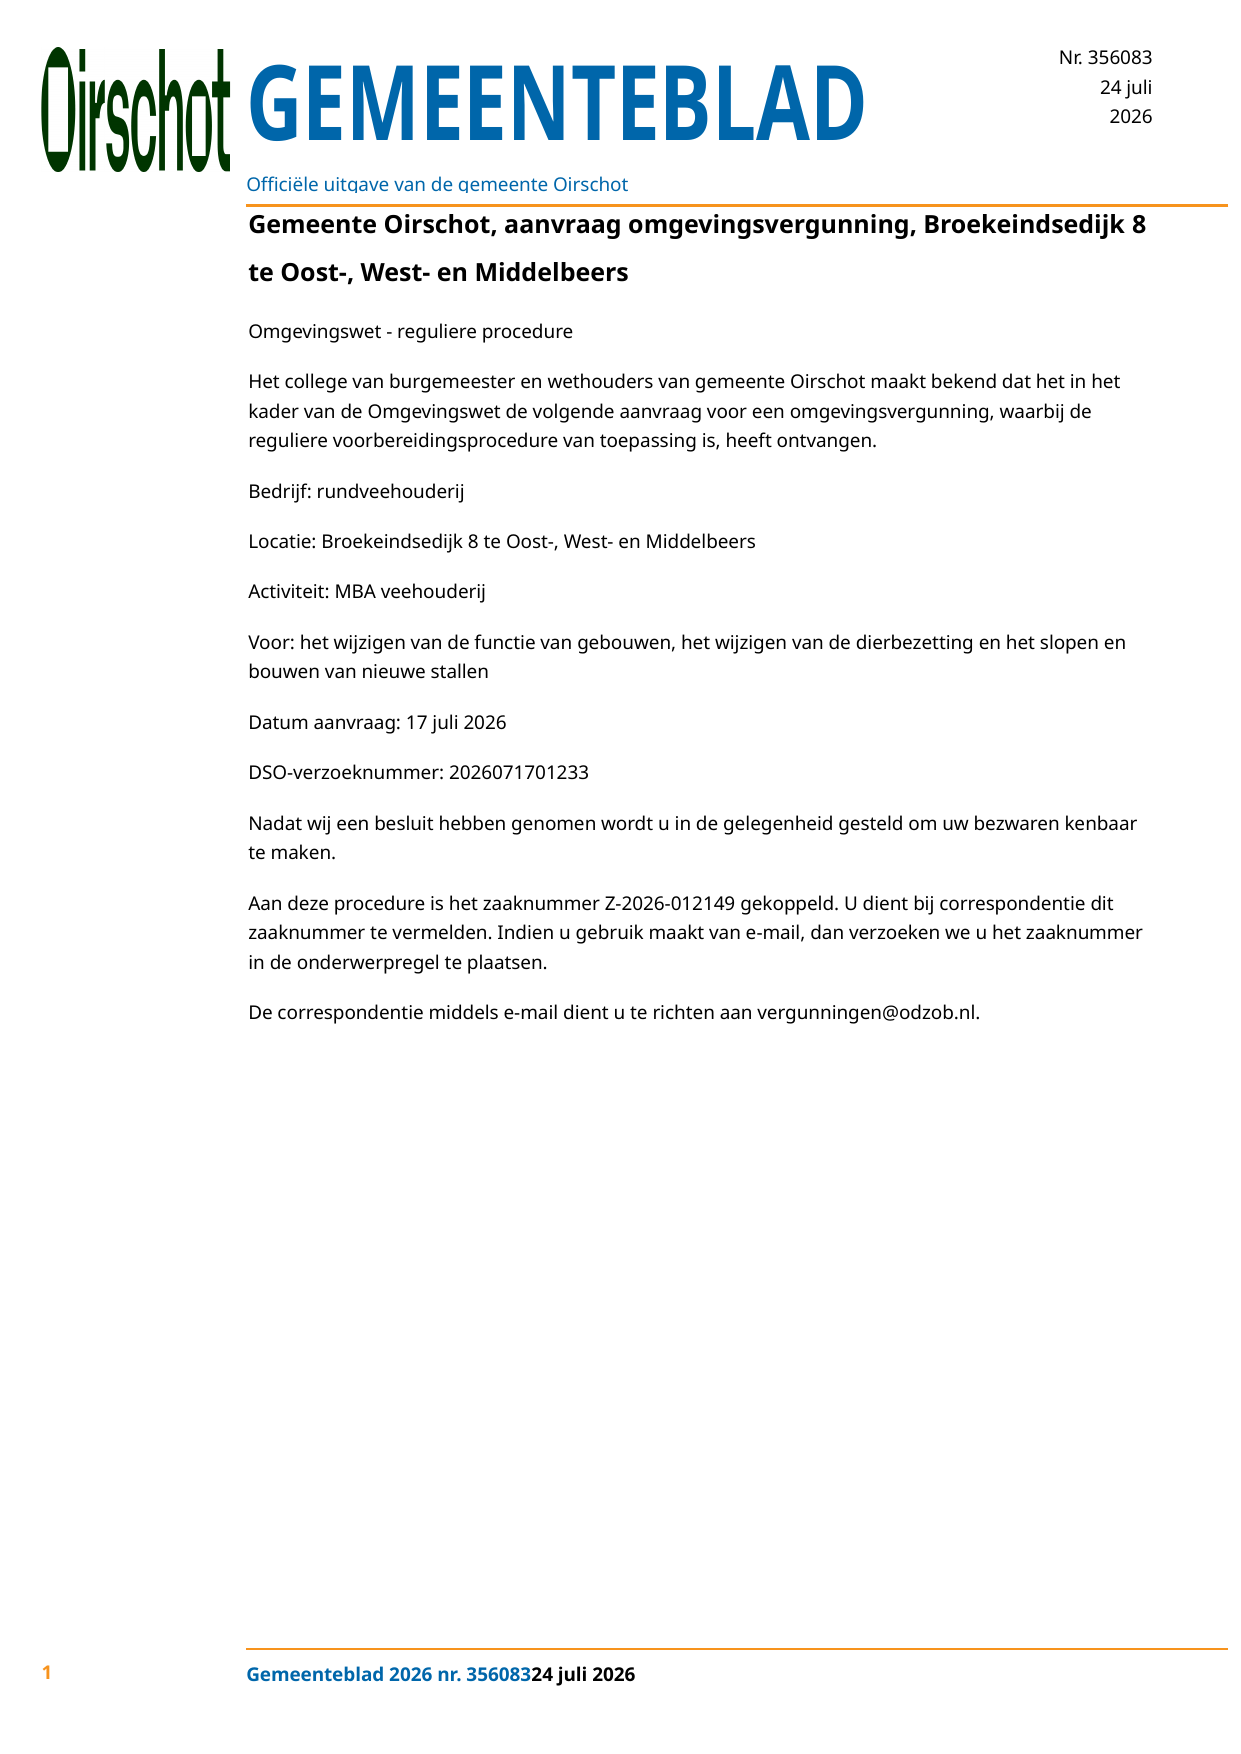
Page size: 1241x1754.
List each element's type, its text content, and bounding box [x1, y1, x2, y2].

text Voor: het wijzigen van de functie van gebouwen, het wijzigen van de dierbezetting en het slopen en bouwen van nieuwe stallen [248, 629, 1152, 684]
text Bedrijf: rundveehouderij [248, 478, 1152, 504]
text Nadat wij een besluit hebben genomen wordt u in de gelegenheid gesteld om uw bezwaren kenbaar te maken. [248, 810, 1152, 865]
text Gemeente Oirschot​, aanvraag omgevingsvergunning, Broekeindsedijk 8​ te Oost-, West- en Middelbeers [248, 207, 1152, 288]
text Omgevingswet - reguliere procedure [248, 318, 1152, 344]
text DSO-verzoeknummer: 2026071701233 [248, 759, 1152, 785]
text Aan deze procedure is het zaaknummer Z-2026-012149 gekoppeld. U dient bij correspondentie dit zaaknummer te vermelden. Indien u gebruik maakt van e-mail, dan verzoeken we u het zaaknummer in de onderwerpregel te plaatsen. [248, 890, 1152, 975]
picture [41, 47, 231, 172]
text Locatie: Broekeindsedijk 8​ te Oost-, West- en Middelbeers [248, 528, 1152, 554]
text Het college van burgemeester en wethouders van gemeente Oirschot​ maakt bekend dat het in het kader van de Omgevingswet de volgende aanvraag voor een omgevingsvergunning, waarbij de reguliere voorbereidingsprocedure van toepassing is, heeft ontvangen. [248, 368, 1152, 453]
text Datum aanvraag: 17 juli 2026 [248, 709, 1152, 735]
text Activiteit: MBA veehouderij [248, 579, 1152, 604]
text De correspondentie middels e-mail dient u te richten aan vergunningen@odzob.nl. [248, 999, 1152, 1025]
